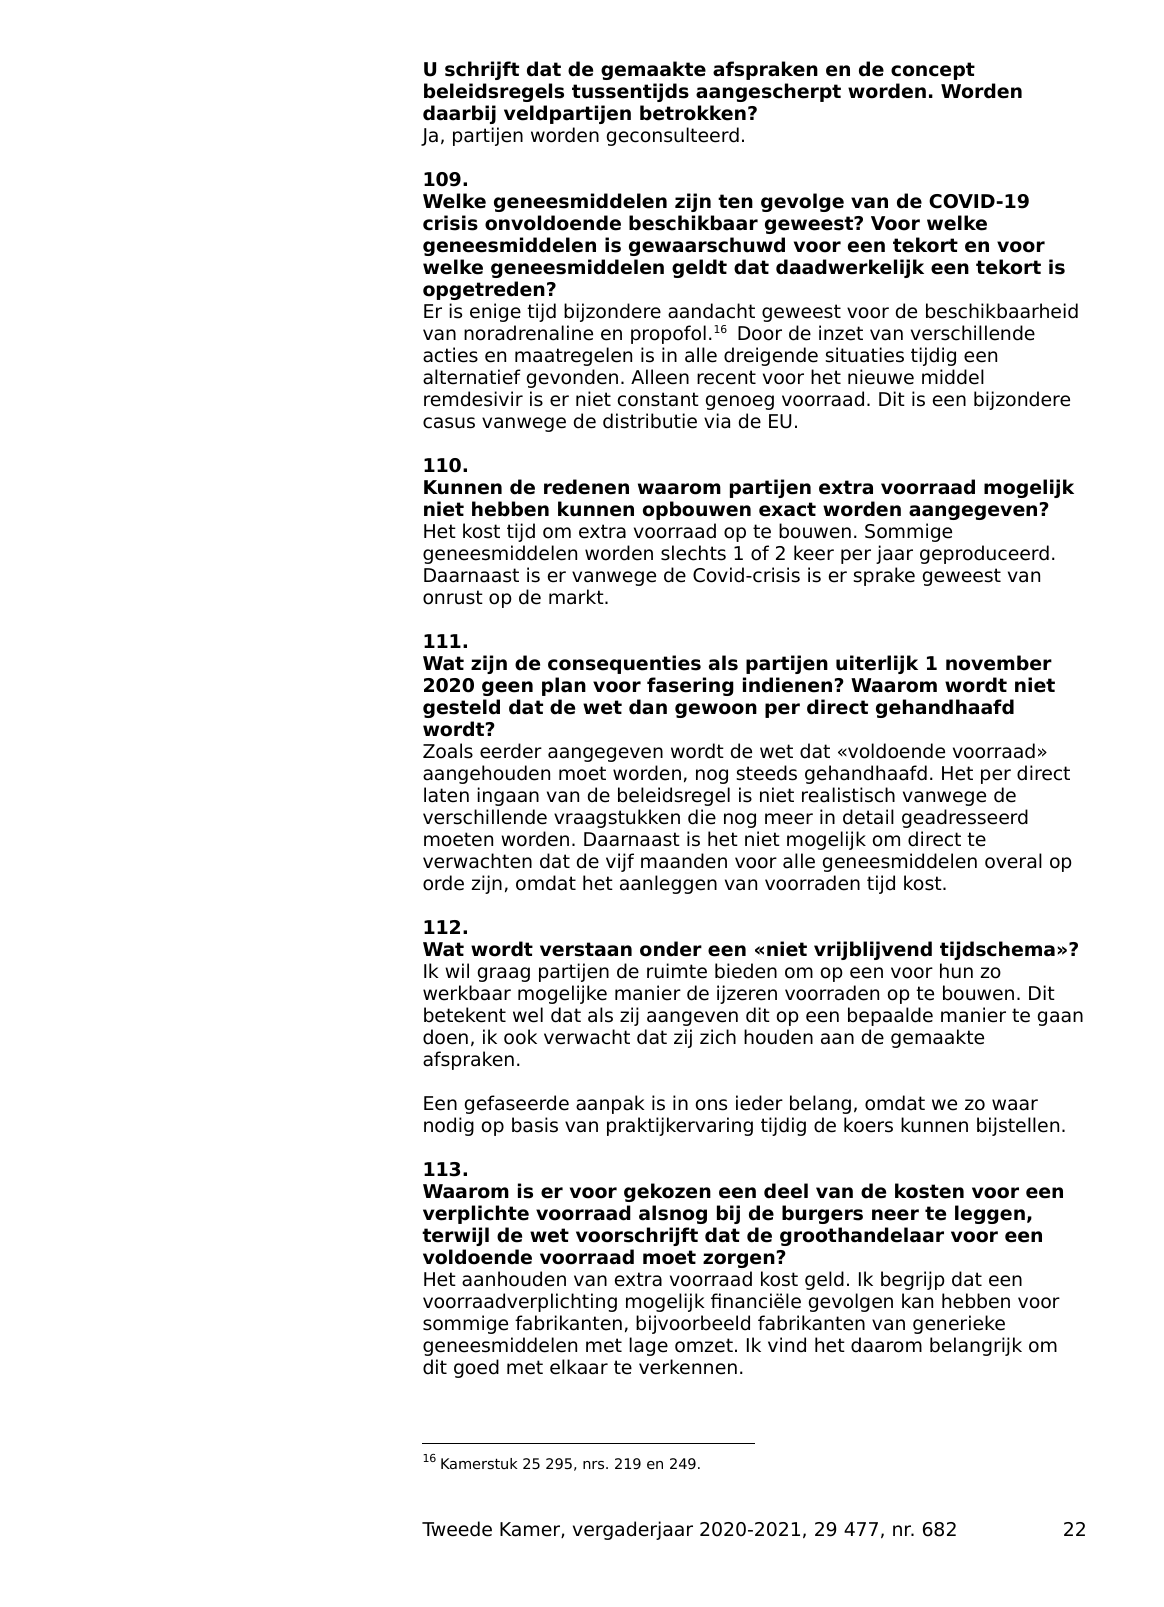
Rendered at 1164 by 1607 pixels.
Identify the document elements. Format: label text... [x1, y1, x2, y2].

text Welke geneesmiddelen zijn ten gevolge van de COVID-19 crisis onvoldoende beschikbaar geweest? Voor welke geneesmiddelen is gewaarschuwd voor een tekort en voor welke geneesmiddelen geldt dat daadwerkelijk een tekort is opgetreden? [422, 191, 1087, 301]
text 111. [422, 631, 1087, 653]
text Wat zijn de consequenties als partijen uiterlijk 1 november 2020 geen plan voor fasering indienen? Waarom wordt niet gesteld dat de wet dan gewoon per direct gehandhaafd wordt? [422, 653, 1087, 741]
text Het kost tijd om extra voorraad op te bouwen. Sommige geneesmiddelen worden slechts 1 of 2 keer per jaar geproduceerd. Daarnaast is er vanwege de Covid-crisis is er sprake geweest van onrust op de markt. [422, 521, 1087, 609]
text Kamerstuk 25 295, nrs. 219 en 249. [422, 1452, 1087, 1474]
text Het aanhouden van extra voorraad kost geld. Ik begrijp dat een voorraadverplichting mogelijk financiële gevolgen kan hebben voor sommige fabrikanten, bijvoorbeeld fabrikanten van generieke geneesmiddelen met lage omzet. Ik vind het daarom belangrijk om dit goed met elkaar te verkennen. [422, 1269, 1087, 1379]
text Ja, partijen worden geconsulteerd. [422, 125, 1087, 147]
text U schrijft dat de gemaakte afspraken en de concept beleidsregels tussentijds aangescherpt worden. Worden daarbij veldpartijen betrokken? [422, 59, 1087, 125]
text 112. [422, 917, 1087, 939]
text Ik wil graag partijen de ruimte bieden om op een voor hun zo werkbaar mogelijke manier de ijzeren voorraden op te bouwen. Dit betekent wel dat als zij aangeven dit op een bepaalde manier te gaan doen, ik ook verwacht dat zij zich houden aan de gemaakte afspraken. [422, 961, 1087, 1071]
text Kunnen de redenen waarom partijen extra voorraad mogelijk niet hebben kunnen opbouwen exact worden aangegeven? [422, 477, 1087, 521]
text Wat wordt verstaan onder een «niet vrijblijvend tijdschema»? [422, 939, 1087, 961]
text 110. [422, 455, 1087, 477]
text 113. [422, 1159, 1087, 1181]
text Er is enige tijd bijzondere aandacht geweest voor de beschikbaarheid van noradrenaline en propofol. Door de inzet van verschillende acties en maatregelen is in alle dreigende situaties tijdig een alternatief gevonden. Alleen recent voor het nieuwe middel remdesivir is er niet constant genoeg voorraad. Dit is een bijzondere casus vanwege de distributie via de EU. [422, 301, 1087, 433]
text Waarom is er voor gekozen een deel van de kosten voor een verplichte voorraad alsnog bij de burgers neer te leggen, terwijl de wet voorschrijft dat de groothandelaar voor een voldoende voorraad moet zorgen? [422, 1181, 1087, 1269]
text 109. [422, 169, 1087, 191]
text Zoals eerder aangegeven wordt de wet dat «voldoende voorraad» aangehouden moet worden, nog steeds gehandhaafd. Het per direct laten ingaan van de beleidsregel is niet realistisch vanwege de verschillende vraagstukken die nog meer in detail geadresseerd moeten worden. Daarnaast is het niet mogelijk om direct te verwachten dat de vijf maanden voor alle geneesmiddelen overal op orde zijn, omdat het aanleggen van voorraden tijd kost. [422, 741, 1087, 895]
text Een gefaseerde aanpak is in ons ieder belang, omdat we zo waar nodig op basis van praktijkervaring tijdig de koers kunnen bijstellen. [422, 1093, 1087, 1137]
